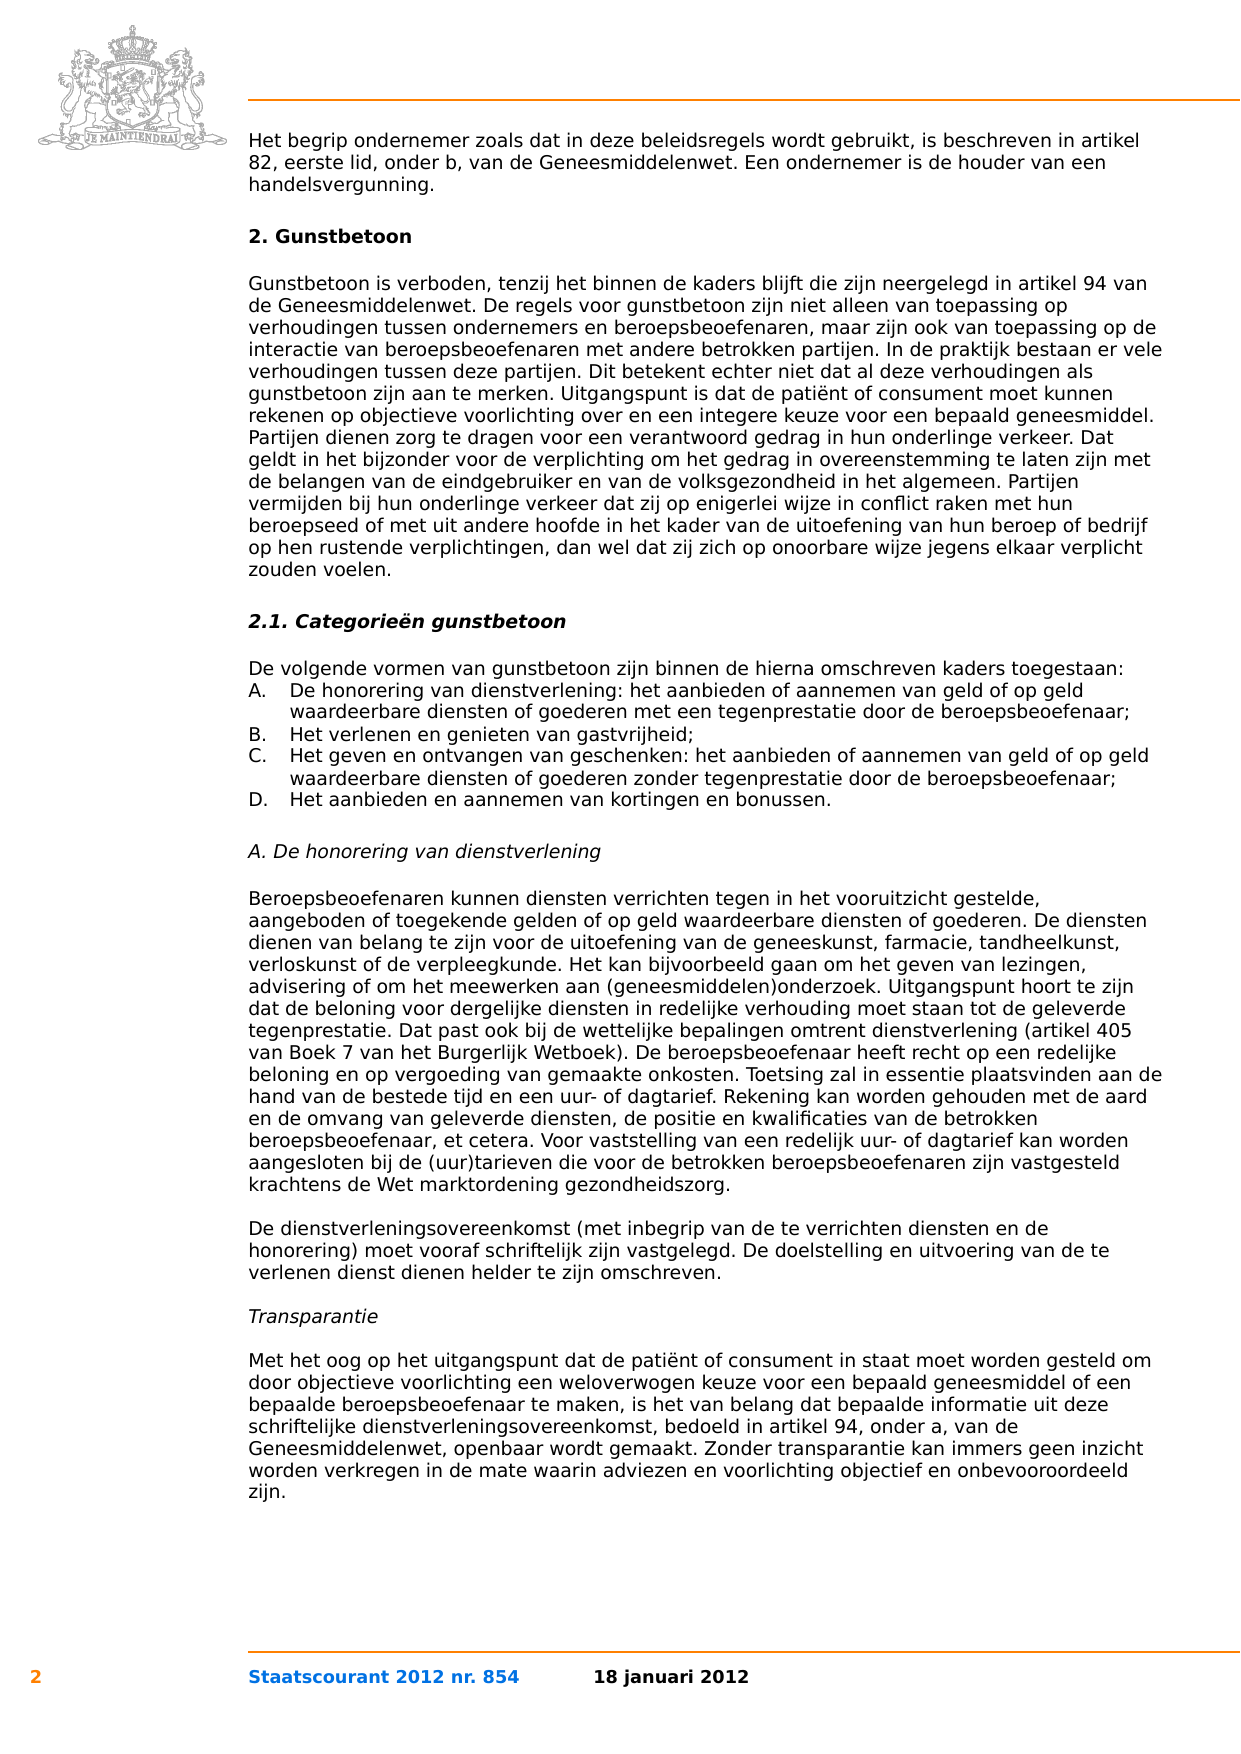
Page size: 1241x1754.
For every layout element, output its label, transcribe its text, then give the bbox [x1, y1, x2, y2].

text C. Het geven en ontvangen van geschenken: het aanbieden of aannemen van geld of op geld waardeerbare diensten of goederen zonder tegenprestatie door de beroepsbeoefenaar; [248, 745, 1163, 789]
text Het begrip ondernemer zoals dat in deze beleidsregels wordt gebruikt, is beschreven in artikel 82, eerste lid, onder b, van de Geneesmiddelenwet. Een ondernemer is de houder van een handelsvergunning. [248, 130, 1163, 196]
picture [38, 25, 227, 150]
text B. Het verlenen en genieten van gastvrijheid; [248, 723, 1163, 745]
text De dienstverleningsovereenkomst (met inbegrip van de te verrichten diensten en de honorering) moet vooraf schriftelijk zijn vastgelegd. De doelstelling en uitvoering van de te verlenen dienst dienen helder te zijn omschreven. [248, 1218, 1163, 1284]
text A. De honorering van dienstverlening: het aanbieden of aannemen van geld of op geld waardeerbare diensten of goederen met een tegenprestatie door de beroepsbeoefenaar; [248, 679, 1163, 723]
text Gunstbetoon is verboden, tenzij het binnen de kaders blijft die zijn neergelegd in artikel 94 van de Geneesmiddelenwet. De regels voor gunstbetoon zijn niet alleen van toepassing op verhoudingen tussen ondernemers en beroepsbeoefenaren, maar zijn ook van toepassing op de interactie van beroepsbeoefenaren met andere betrokken partijen. In de praktijk bestaan er vele verhoudingen tussen deze partijen. Dit betekent echter niet dat al deze verhoudingen als gunstbetoon zijn aan te merken. Uitgangspunt is dat de patiënt of consument moet kunnen rekenen op objectieve voorlichting over en een integere keuze voor een bepaald geneesmiddel. Partijen dienen zorg te dragen voor een verantwoord gedrag in hun onderlinge verkeer. Dat geldt in het bijzonder voor de verplichting om het gedrag in overeenstemming te laten zijn met de belangen van de eindgebruiker en van de volksgezondheid in het algemeen. Partijen vermijden bij hun onderlinge verkeer dat zij op enigerlei wijze in conflict raken met hun beroepseed of met uit andere hoofde in het kader van de uitoefening van hun beroep of bedrijf op hen rustende verplichtingen, dan wel dat zij zich op onoorbare wijze jegens elkaar verplicht zouden voelen. [248, 273, 1163, 581]
text Met het oog op het uitgangspunt dat de patiënt of consument in staat moet worden gesteld om door objectieve voorlichting een weloverwogen keuze voor een bepaald geneesmiddel of een bepaalde beroepsbeoefenaar te maken, is het van belang dat bepaalde informatie uit deze schriftelijke dienstverleningsovereenkomst, bedoeld in artikel 94, onder a, van de Geneesmiddelenwet, openbaar wordt gemaakt. Zonder transparantie kan immers geen inzicht worden verkregen in de mate waarin adviezen en voorlichting objectief en onbevooroordeeld zijn. [248, 1349, 1163, 1503]
subtitle 2. Gunstbetoon [248, 226, 1163, 248]
subtitle A. De honorering van dienstverlening [248, 841, 1163, 863]
subtitle Transparantie [248, 1306, 1163, 1328]
subtitle 2.1. Categorieën gunstbetoon [248, 611, 1163, 632]
text De volgende vormen van gunstbetoon zijn binnen de hierna omschreven kaders toegestaan: [248, 657, 1163, 679]
text D. Het aanbieden en aannemen van kortingen en bonussen. [248, 789, 1163, 811]
text Beroepsbeoefenaren kunnen diensten verrichten tegen in het vooruitzicht gestelde, aangeboden of toegekende gelden of op geld waardeerbare diensten of goederen. De diensten dienen van belang te zijn voor de uitoefening van de geneeskunst, farmacie, tandheelkunst, verloskunst of de verpleegkunde. Het kan bijvoorbeeld gaan om het geven van lezingen, advisering of om het meewerken aan (geneesmiddelen)onderzoek. Uitgangspunt hoort te zijn dat de beloning voor dergelijke diensten in redelijke verhouding moet staan tot de geleverde tegenprestatie. Dat past ook bij de wettelijke bepalingen omtrent dienstverlening (artikel 405 van Boek 7 van het Burgerlijk Wetboek). De beroepsbeoefenaar heeft recht op een redelijke beloning en op vergoeding van gemaakte onkosten. Toetsing zal in essentie plaatsvinden aan de hand van de bestede tijd en een uur- of dagtarief. Rekening kan worden gehouden met de aard en de omvang van geleverde diensten, de positie en kwalificaties van de betrokken beroepsbeoefenaar, et cetera. Voor vaststelling van een redelijk uur- of dagtarief kan worden aangesloten bij de (uur)tarieven die voor de betrokken beroepsbeoefenaren zijn vastgesteld krachtens de Wet marktordening gezondheidszorg. [248, 888, 1163, 1196]
